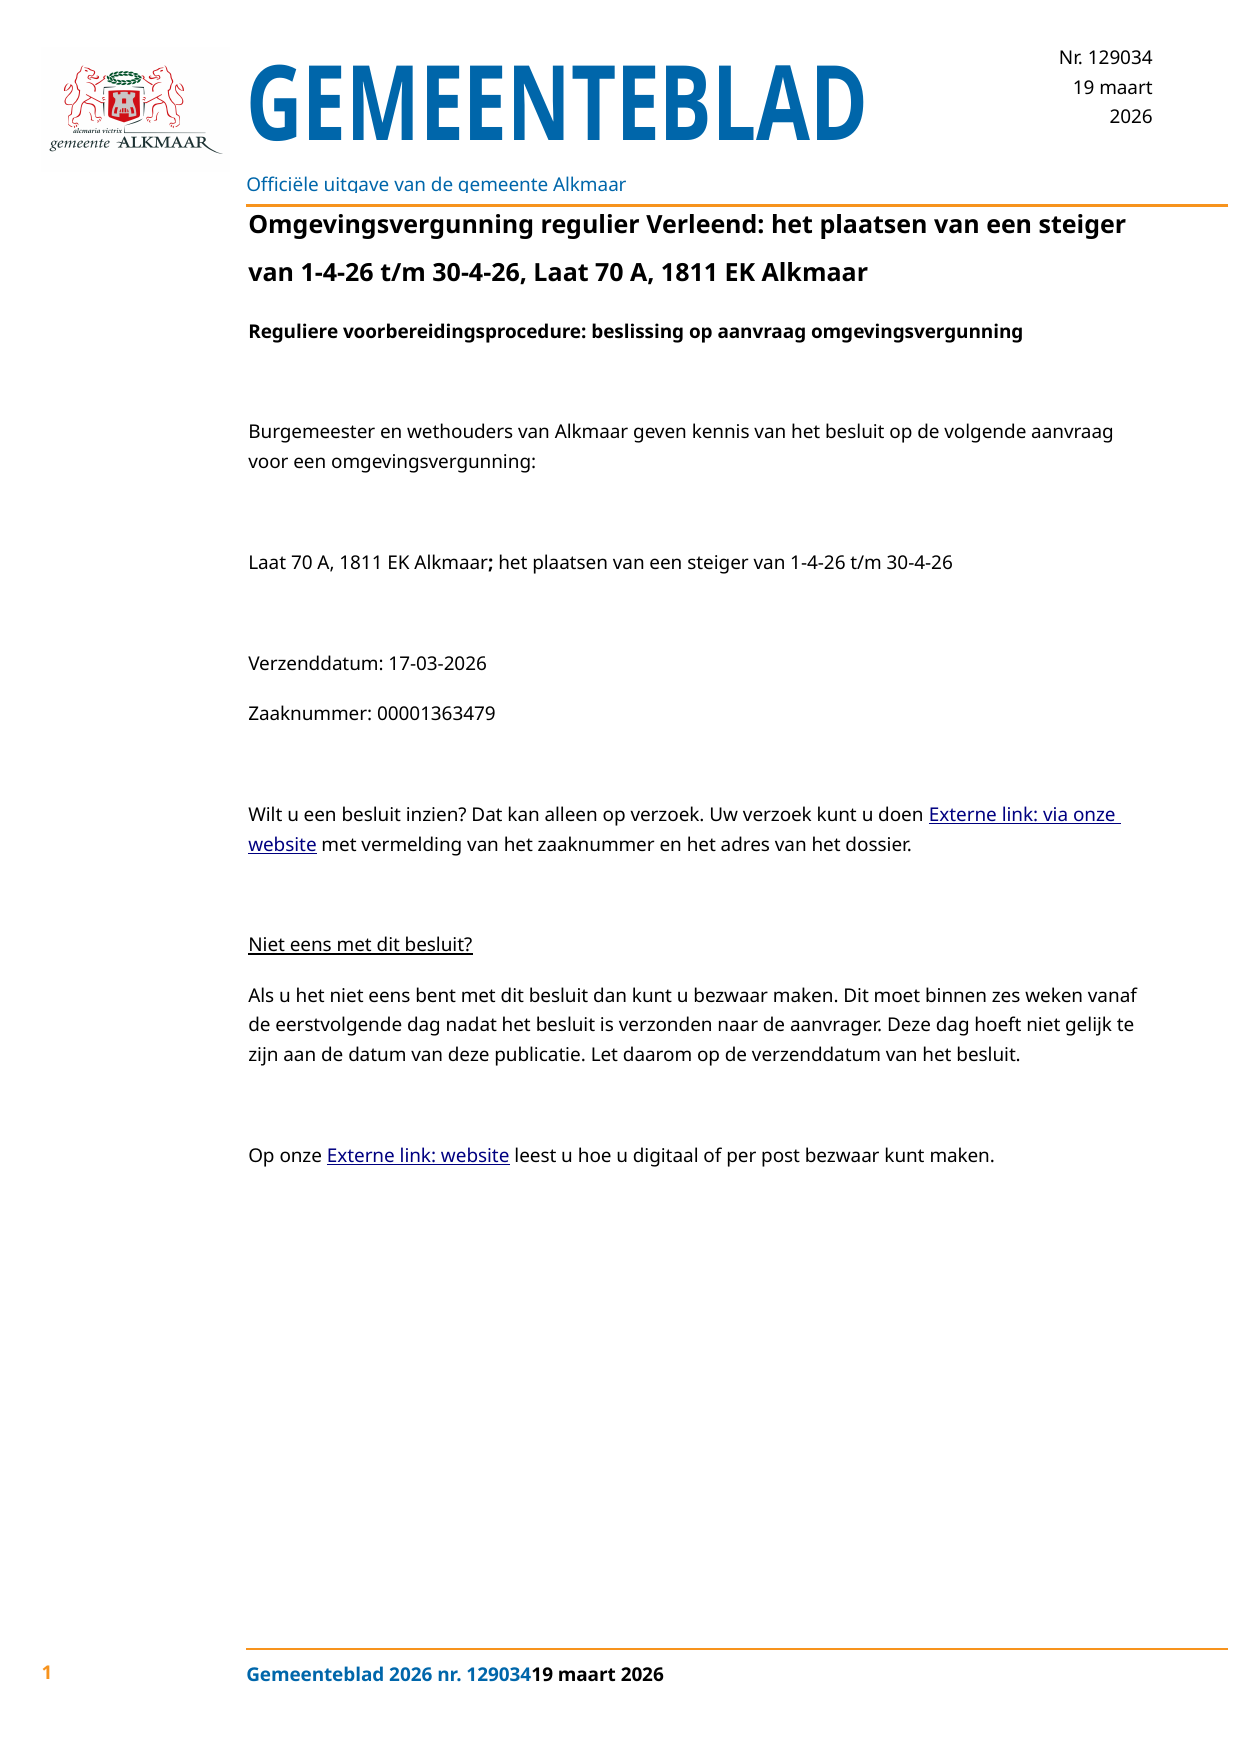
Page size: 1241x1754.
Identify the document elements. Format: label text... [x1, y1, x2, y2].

text Burgemeester en wethouders van Alkmaar geven kennis van het besluit op de volgende aanvraag voor een omgevingsvergunning: [248, 419, 1152, 474]
text Als u het niet eens bent met dit besluit dan kunt u bezwaar maken. Dit moet binnen zes weken vanaf de eerstvolgende dag nadat het besluit is verzonden naar de aanvrager. Deze dag hoeft niet gelijk te zijn aan de datum van deze publicatie. Let daarom op de verzenddatum van het besluit. [248, 982, 1152, 1067]
text Reguliere voorbereidingsprocedure: beslissing op aanvraag omgevingsvergunning [248, 318, 1152, 344]
text Omgevingsvergunning regulier Verleend: het plaatsen van een steiger van 1-4-26 t/m 30-4-26, Laat 70 A, 1811 EK Alkmaar [248, 207, 1152, 288]
text Op onze Externe link: website leest u hoe u digitaal of per post bezwaar kunt maken. [248, 1142, 1152, 1168]
text Zaaknummer: 00001363479 [248, 700, 1152, 726]
text Verzenddatum: 17-03-2026 [248, 650, 1152, 676]
text Wilt u een besluit inzien? Dat kan alleen op verzoek. Uw verzoek kunt u doen Externe link: via onze website met vermelding van het zaaknummer en het adres van het dossier. [248, 801, 1152, 857]
text Laat 70 A, 1811 EK Alkmaar; het plaatsen van een steiger van 1-4-26 t/m 30-4-26 [248, 549, 1152, 575]
picture [41, 47, 231, 172]
text Niet eens met dit besluit? [248, 932, 1152, 957]
